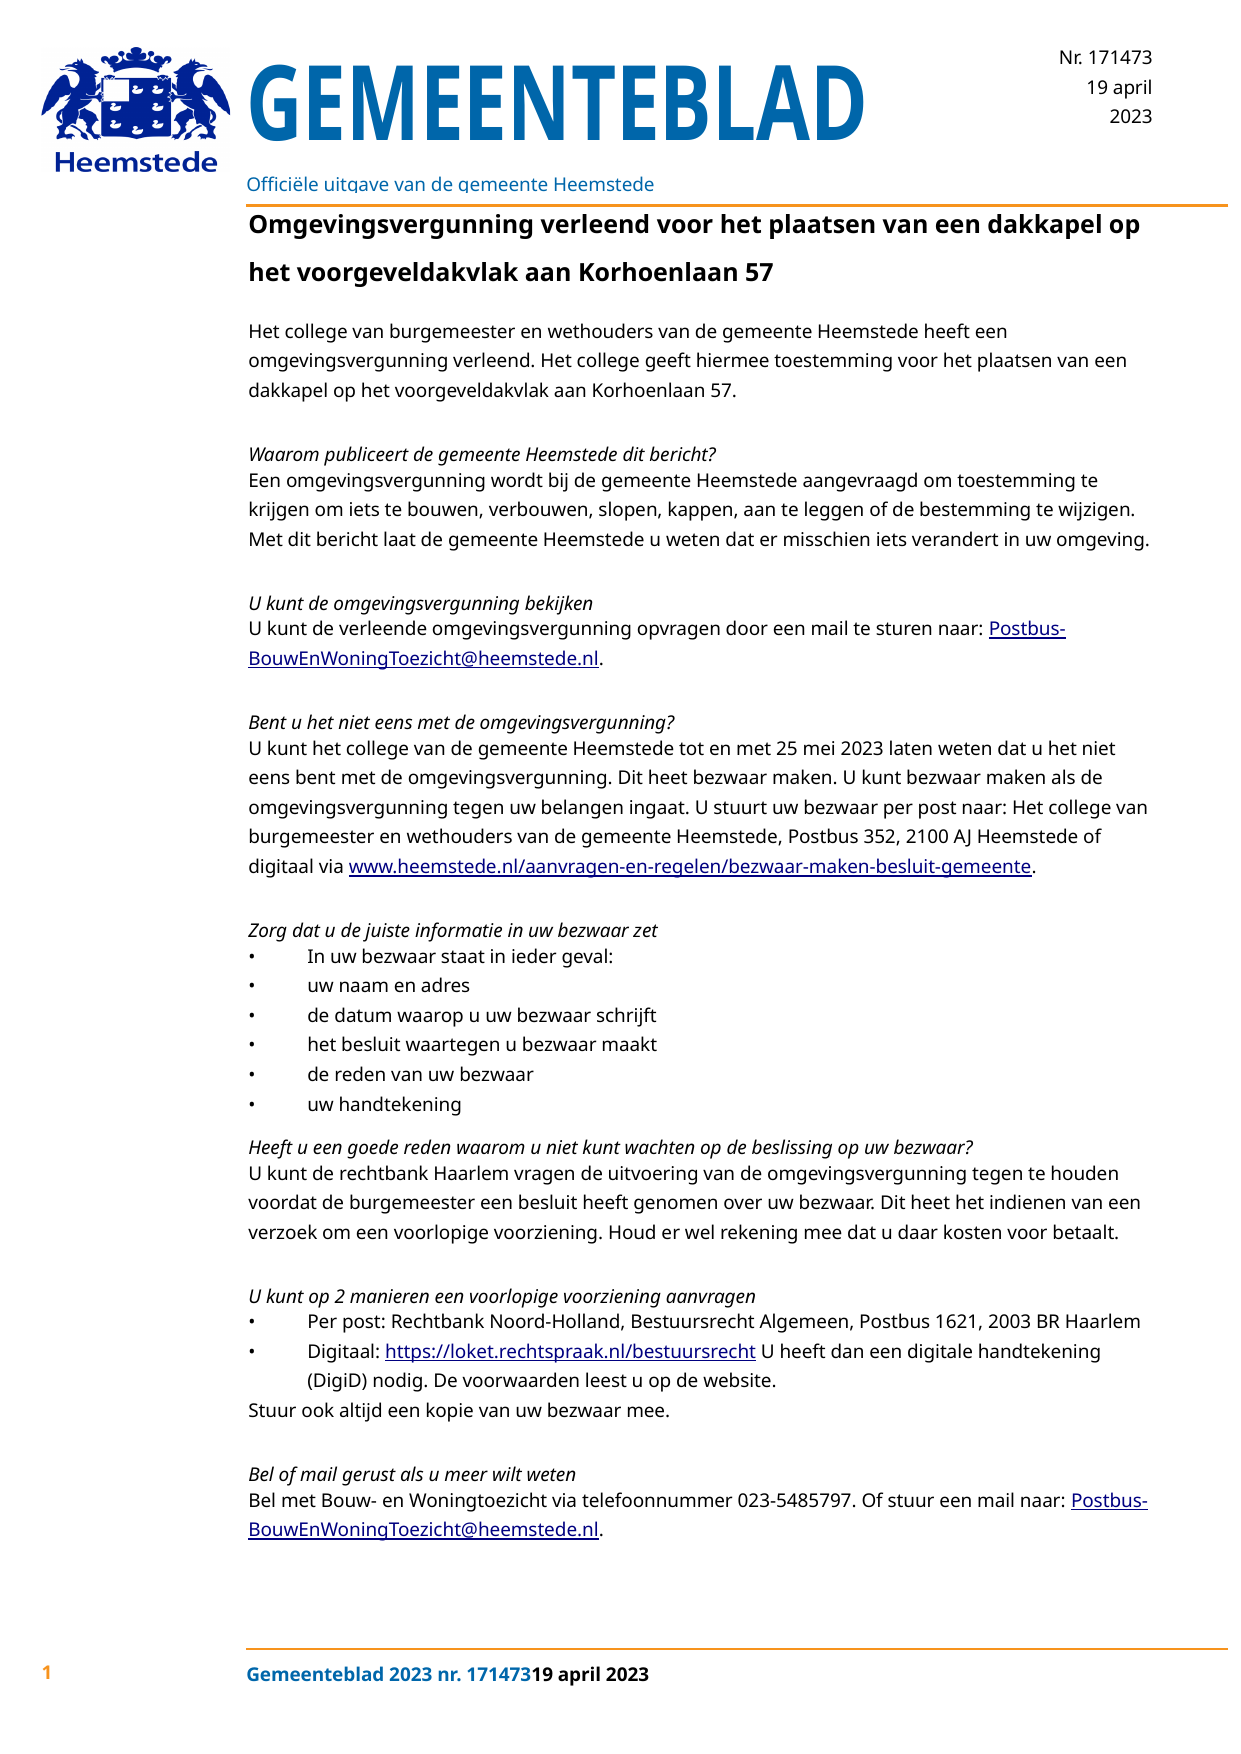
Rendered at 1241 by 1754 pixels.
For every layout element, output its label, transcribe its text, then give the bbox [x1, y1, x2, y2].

text Bent u het niet eens met de omgevingsvergunning? [248, 709, 1152, 735]
list de reden van uw bezwaar [248, 1061, 1152, 1087]
text Heeft u een goede reden waarom u niet kunt wachten op de beslissing op uw bezwaar? [248, 1134, 1152, 1160]
text Het college van burgemeester en wethouders van de gemeente Heemstede heeft een omgevingsvergunning verleend. Het college geeft hiermee toestemming voor het plaatsen van een dakkapel op het voorgeveldakvlak aan Korhoenlaan 57. [248, 318, 1152, 403]
text U kunt de omgevingsvergunning bekijken [248, 590, 1152, 616]
list In uw bezwaar staat in ieder geval: [248, 943, 1152, 969]
text Bel of mail gerust als u meer wilt weten [248, 1461, 1152, 1487]
text Omgevingsvergunning verleend voor het plaatsen van een dakkapel op het voorgeveldakvlak aan Korhoenlaan 57 [248, 207, 1152, 288]
text U kunt het college van de gemeente Heemstede tot en met 25 mei 2023 laten weten dat u het niet eens bent met de omgevingsvergunning. Dit heet bezwaar maken. U kunt bezwaar maken als de omgevingsvergunning tegen uw belangen ingaat. U stuurt uw bezwaar per post naar: Het college van burgemeester en wethouders van de gemeente Heemstede, Postbus 352, 2100 AJ Heemstede of digitaal via www.heemstede.nl/aanvragen-en-regelen/bezwaar-maken-besluit-gemeente. [248, 735, 1152, 879]
list uw naam en adres [248, 972, 1152, 998]
text U kunt de verleende omgevingsvergunning opvragen door een mail te sturen naar: Postbus-BouwEnWoningToezicht@heemstede.nl. [248, 616, 1152, 671]
list het besluit waartegen u bezwaar maakt [248, 1032, 1152, 1057]
list uw handtekening [248, 1091, 1152, 1117]
text U kunt op 2 manieren een voorlopige voorziening aanvragen [248, 1283, 1152, 1308]
list Digitaal: https://loket.rechtspraak.nl/bestuursrecht U heeft dan een digitale handtekening (DigiD) nodig. De voorwaarden leest u op de website. [248, 1338, 1152, 1393]
text Waarom publiceert de gemeente Heemstede dit bericht? [248, 441, 1152, 467]
text Een omgevingsvergunning wordt bij de gemeente Heemstede aangevraagd om toestemming te krijgen om iets te bouwen, verbouwen, slopen, kappen, aan te leggen of de bestemming te wijzigen. Met dit bericht laat de gemeente Heemstede u weten dat er misschien iets verandert in uw omgeving. [248, 467, 1152, 552]
picture [41, 47, 231, 172]
text U kunt de rechtbank Haarlem vragen de uitvoering van de omgevingsvergunning tegen te houden voordat de burgemeester een besluit heeft genomen over uw bezwaar. Dit heet het indienen van een verzoek om een voorlopige voorziening. Houd er wel rekening mee dat u daar kosten voor betaalt. [248, 1160, 1152, 1244]
list Per post: Rechtbank Noord-Holland, Bestuursrecht Algemeen, Postbus 1621, 2003 BR Haarlem [248, 1308, 1152, 1334]
text Stuur ook altijd een kopie van uw bezwaar mee. [248, 1397, 1152, 1423]
list de datum waarop u uw bezwaar schrijft [248, 1002, 1152, 1028]
text Bel met Bouw- en Woningtoezicht via telefoonnummer 023-5485797. Of stuur een mail naar: Postbus-BouwEnWoningToezicht@heemstede.nl. [248, 1487, 1152, 1542]
text Zorg dat u de juiste informatie in uw bezwaar zet [248, 917, 1152, 943]
